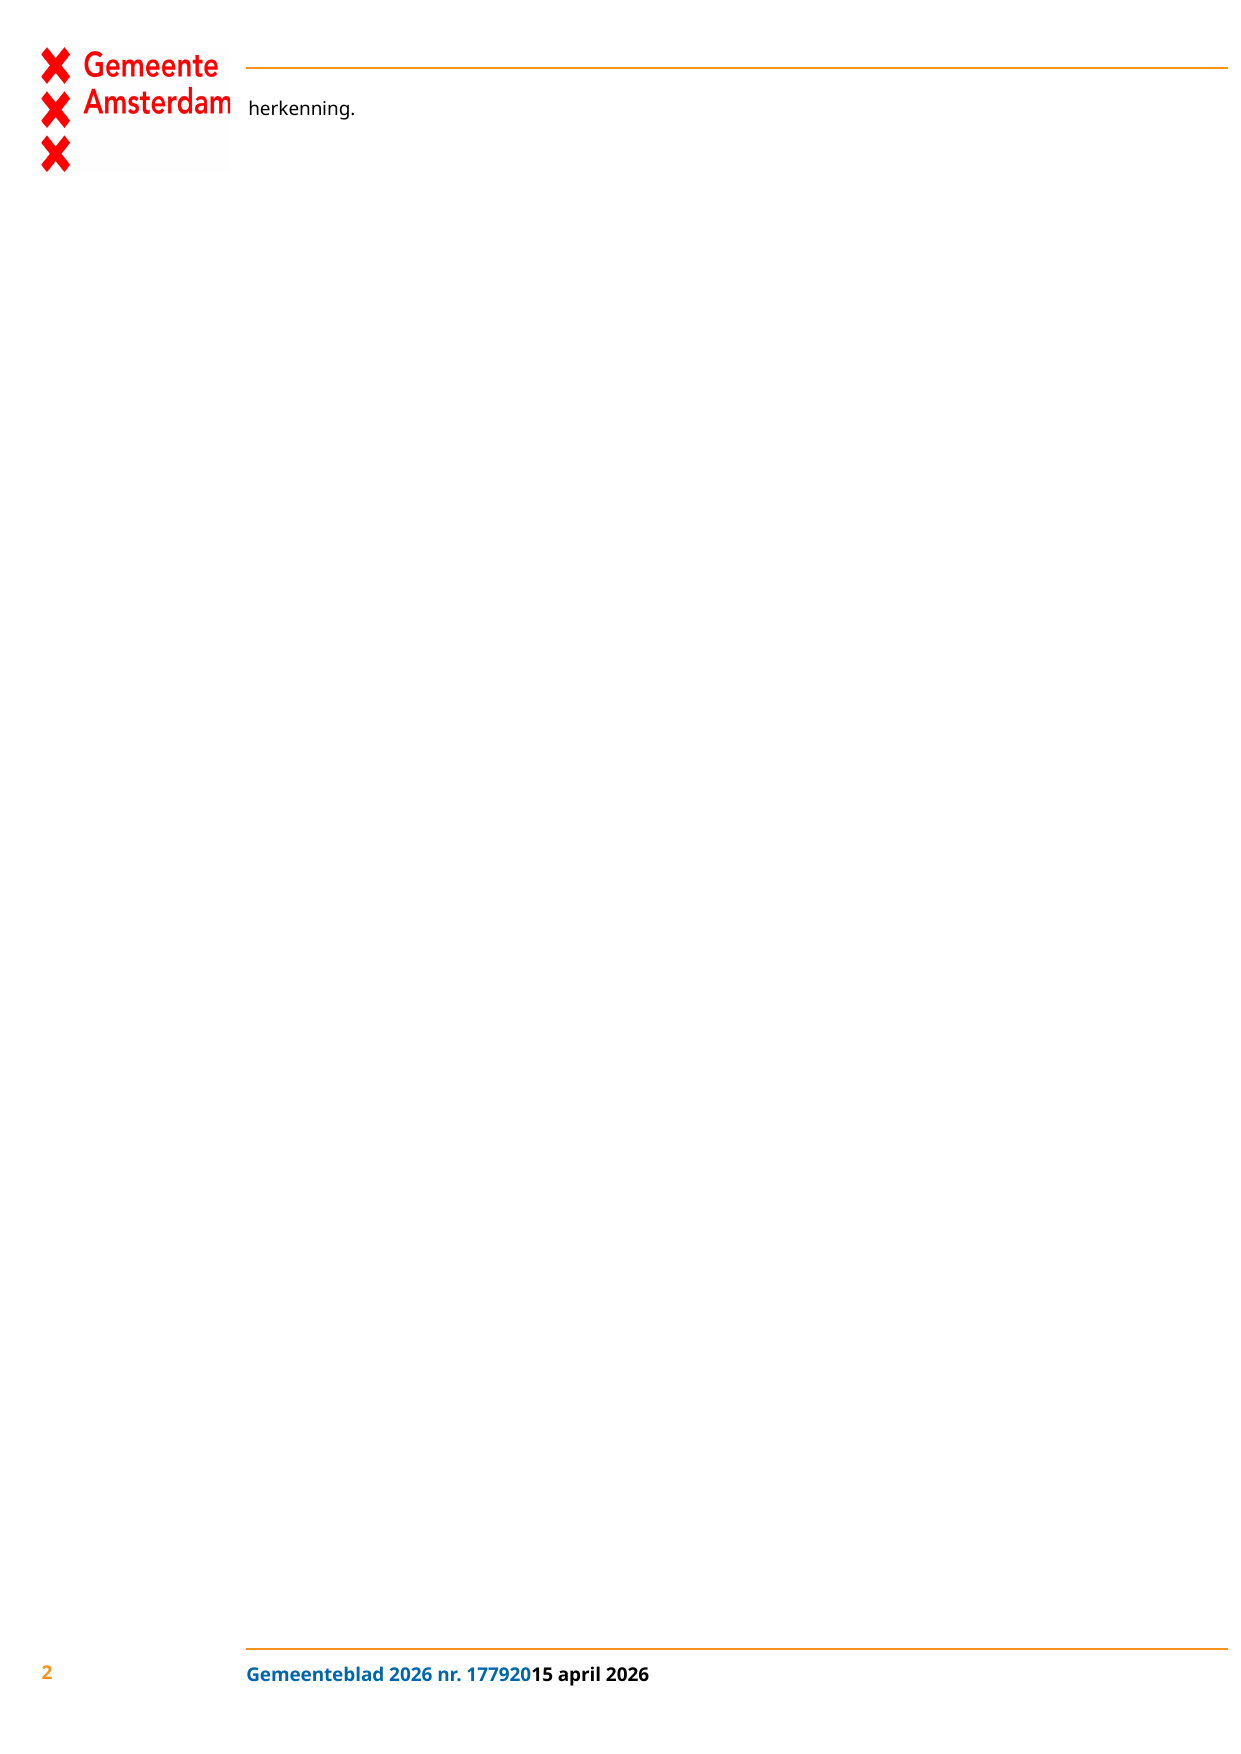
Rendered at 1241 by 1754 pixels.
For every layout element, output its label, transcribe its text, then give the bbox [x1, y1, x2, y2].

picture [41, 47, 231, 172]
text herkenning. [248, 95, 1152, 121]
